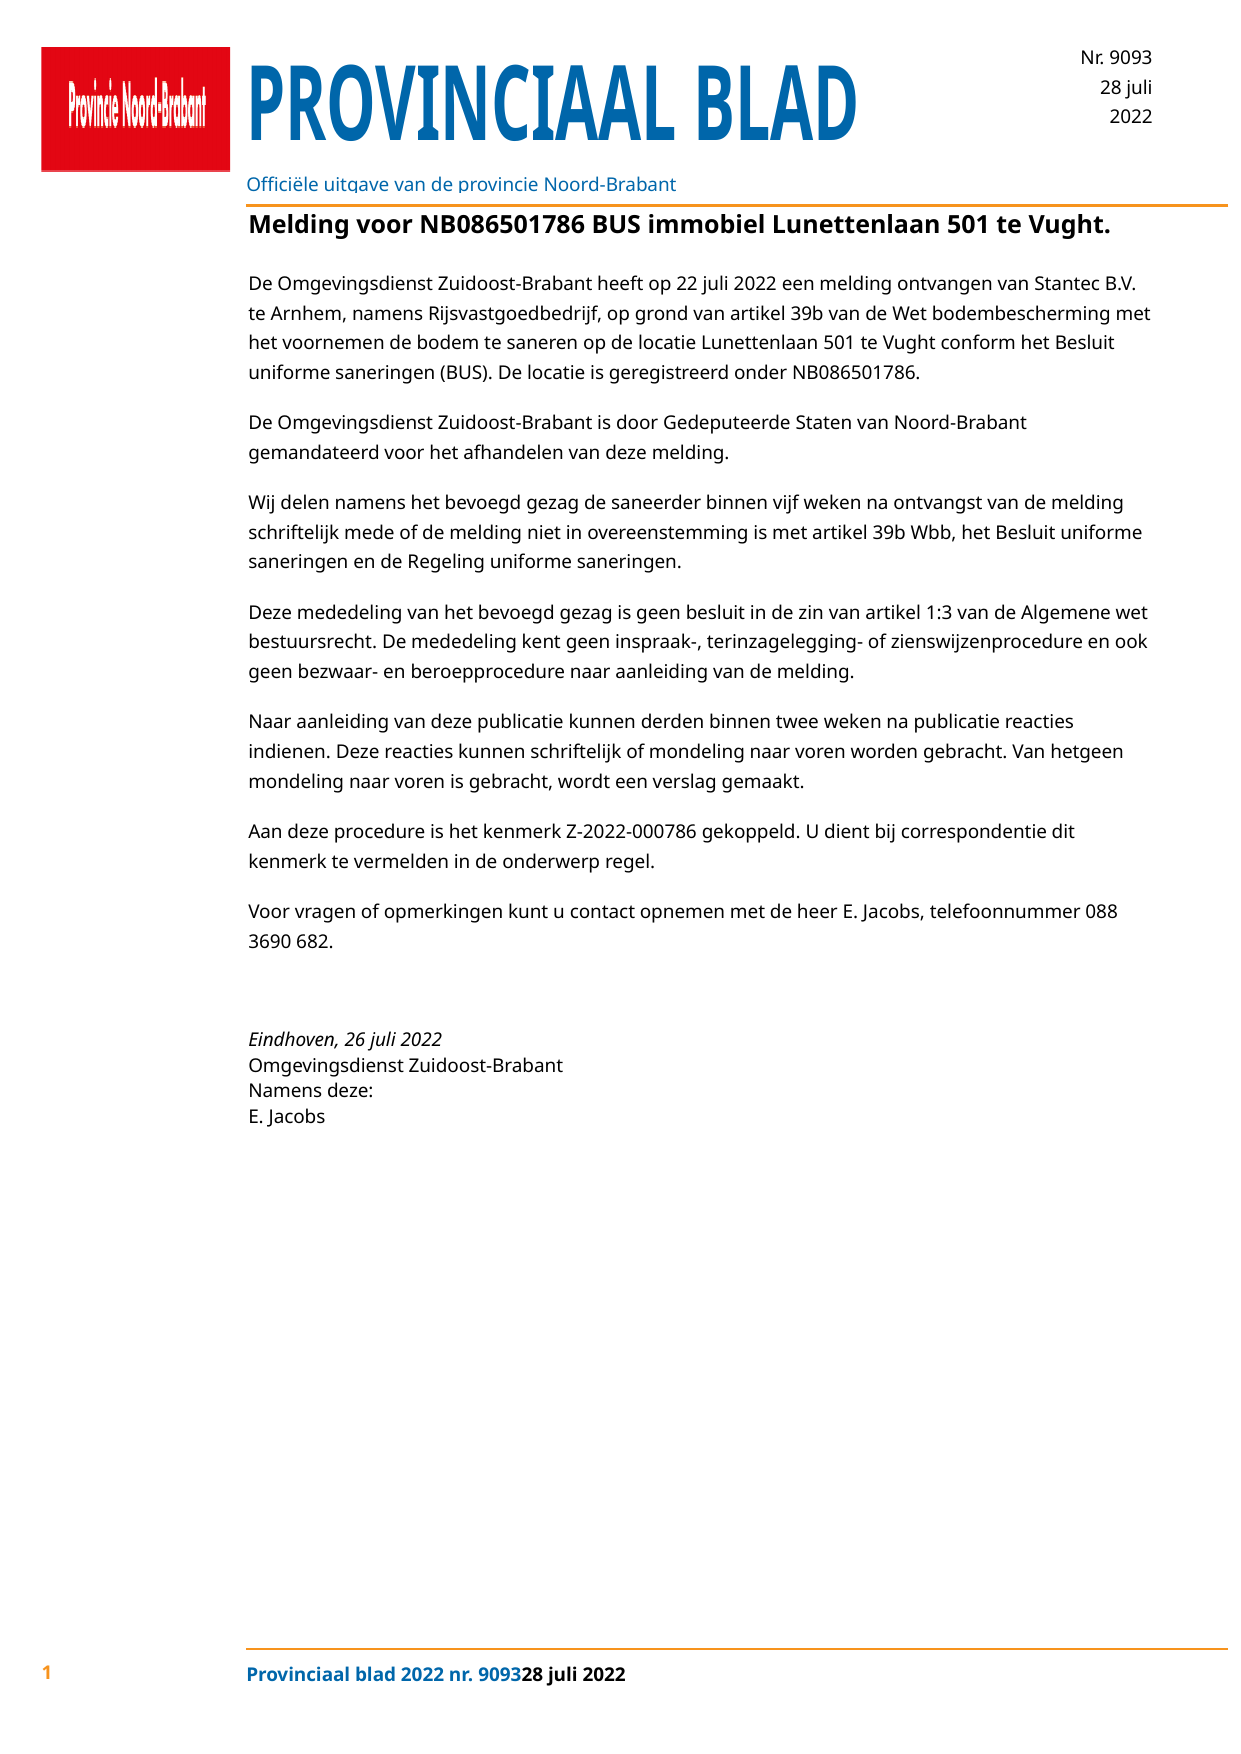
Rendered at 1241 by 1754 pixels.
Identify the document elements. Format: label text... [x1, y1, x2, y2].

text Eindhoven, 26 juli 2022 [248, 1026, 1152, 1052]
text De Omgevingsdienst Zuidoost-Brabant is door Gedeputeerde Staten van Noord-Brabant gemandateerd voor het afhandelen van deze melding. [248, 409, 1152, 465]
text Deze mededeling van het bevoegd gezag is geen besluit in de zin van artikel 1:3 van de Algemene wet bestuursrecht. De mededeling kent geen inspraak-, terinzagelegging- of zienswijzenprocedure en ook geen bezwaar- en beroepprocedure naar aanleiding van de melding. [248, 599, 1152, 684]
text E. Jacobs [248, 1103, 1152, 1129]
text Namens deze: [248, 1077, 1152, 1103]
picture [41, 47, 231, 172]
text De Omgevingsdienst Zuidoost-Brabant heeft op 22 juli 2022 een melding ontvangen van Stantec B.V. te Arnhem, namens Rijsvastgoedbedrijf, op grond van artikel 39b van de Wet bodembescherming met het voornemen de bodem te saneren op de locatie Lunettenlaan 501 te Vught conform het Besluit uniforme saneringen (BUS). De locatie is geregistreerd onder NB086501786. [248, 270, 1152, 385]
text Aan deze procedure is het kenmerk Z-2022-000786 gekoppeld. U dient bij correspondentie dit kenmerk te vermelden in de onderwerp regel. [248, 818, 1152, 873]
text Melding voor NB086501786 BUS immobiel Lunettenlaan 501 te Vught. [248, 207, 1152, 241]
text Wij delen namens het bevoegd gezag de saneerder binnen vijf weken na ontvangst van de melding schriftelijk mede of de melding niet in overeenstemming is met artikel 39b Wbb, het Besluit uniforme saneringen en de Regeling uniforme saneringen. [248, 489, 1152, 574]
text Omgevingsdienst Zuidoost-Brabant [248, 1052, 1152, 1077]
text Naar aanleiding van deze publicatie kunnen derden binnen twee weken na publicatie reacties indienen. Deze reacties kunnen schriftelijk of mondeling naar voren worden gebracht. Van hetgeen mondeling naar voren is gebracht, wordt een verslag gemaakt. [248, 709, 1152, 793]
text Voor vragen of opmerkingen kunt u contact opnemen met de heer E. Jacobs, telefoonnummer 088 3690 682. [248, 898, 1152, 953]
